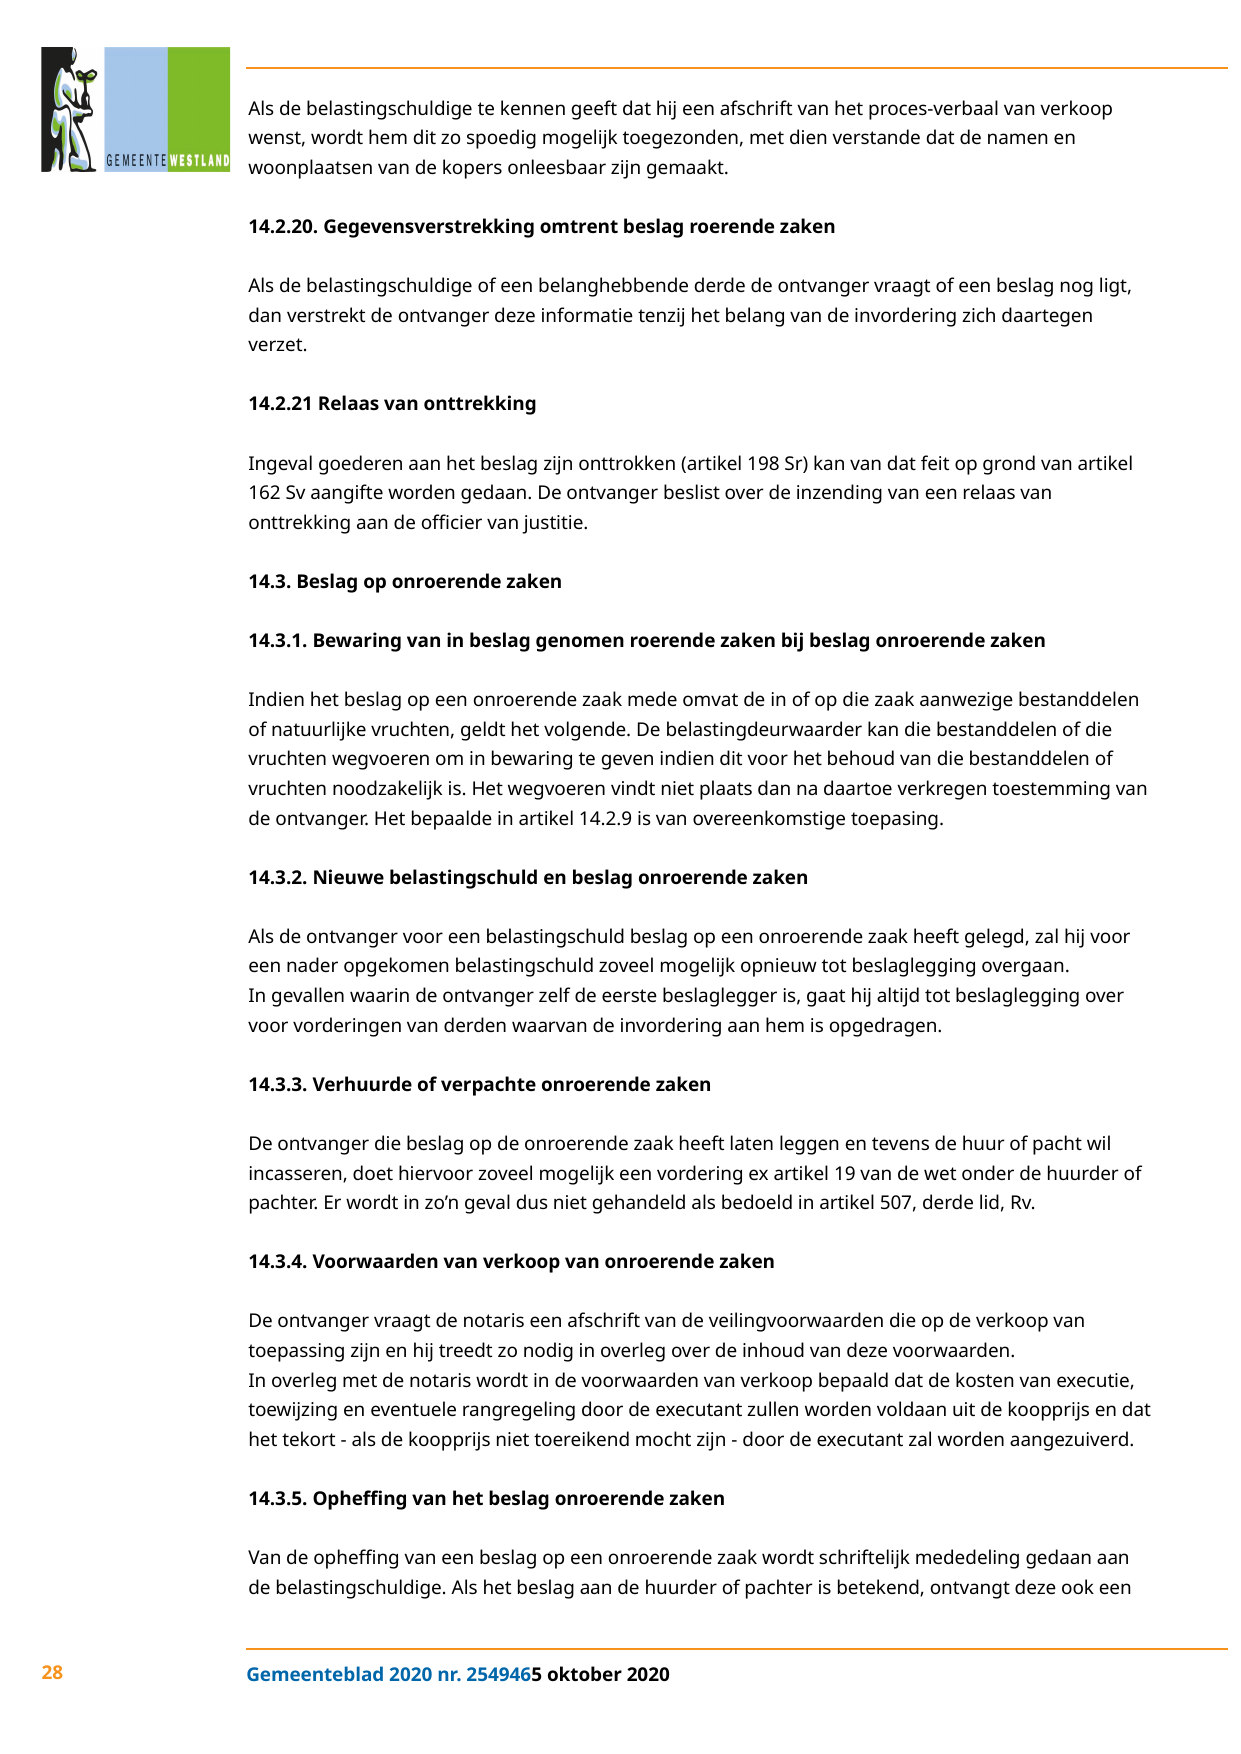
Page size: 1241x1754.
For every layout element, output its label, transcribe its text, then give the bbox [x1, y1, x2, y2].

text 14.2.21 Relaas van onttrekking [248, 391, 1152, 416]
text 14.3.4. Voorwaarden van verkoop van onroerende zaken [248, 1248, 1152, 1274]
text 14.3.5. Opheffing van het beslag onroerende zaken [248, 1485, 1152, 1511]
text Als de ontvanger voor een belastingschuld beslag op een onroerende zaak heeft gelegd, zal hij voor een nader opgekomen belastingschuld zoveel mogelijk opnieuw tot beslaglegging overgaan. [248, 923, 1152, 978]
text De ontvanger die beslag op de onroerende zaak heeft laten leggen en tevens de huur of pacht wil incasseren, doet hiervoor zoveel mogelijk een vordering ex artikel 19 van de wet onder de huurder of pachter. Er wordt in zo’n geval dus niet gehandeld als bedoeld in artikel 507, derde lid, Rv. [248, 1130, 1152, 1215]
text 14.3.1. Bewaring van in beslag genomen roerende zaken bij beslag onroerende zaken [248, 627, 1152, 653]
text Als de belastingschuldige te kennen geeft dat hij een afschrift van het proces-verbaal van verkoop wenst, wordt hem dit zo spoedig mogelijk toegezonden, met dien verstande dat de namen en woonplaatsen van de kopers onleesbaar zijn gemaakt. [248, 95, 1152, 180]
text Als de belastingschuldige of een belanghebbende derde de ontvanger vraagt of een beslag nog ligt, dan verstrekt de ontvanger deze informatie tenzij het belang van de invordering zich daartegen verzet. [248, 272, 1152, 357]
text In gevallen waarin de ontvanger zelf de eerste beslaglegger is, gaat hij altijd tot beslaglegging over voor vorderingen van derden waarvan de invordering aan hem is opgedragen. [248, 982, 1152, 1038]
text 14.3.2. Nieuwe belastingschuld en beslag onroerende zaken [248, 864, 1152, 890]
text Ingeval goederen aan het beslag zijn onttrokken (artikel 198 Sr) kan van dat feit op grond van artikel 162 Sv aangifte worden gedaan. De ontvanger beslist over de inzending van een relaas van onttrekking aan de officier van justitie. [248, 450, 1152, 535]
text 14.3. Beslag op onroerende zaken [248, 568, 1152, 594]
text De ontvanger vraagt de notaris een afschrift van de veilingvoorwaarden die op de verkoop van toepassing zijn en hij treedt zo nodig in overleg over de inhoud van deze voorwaarden. [248, 1308, 1152, 1363]
text Indien het beslag op een onroerende zaak mede omvat de in of op die zaak aanwezige bestanddelen of natuurlijke vruchten, geldt het volgende. De belastingdeurwaarder kan die bestanddelen of die vruchten wegvoeren om in bewaring te geven indien dit voor het behoud van die bestanddelen of vruchten noodzakelijk is. Het wegvoeren vindt niet plaats dan na daartoe verkregen toestemming van de ontvanger. Het bepaalde in artikel 14.2.9 is van overeenkomstige toepasing. [248, 686, 1152, 831]
text Van de opheffing van een beslag op een onroerende zaak wordt schriftelijk mededeling gedaan aan de belastingschuldige. Als het beslag aan de huurder of pachter is betekend, ontvangt deze ook een [248, 1544, 1152, 1600]
text In overleg met de notaris wordt in de voorwaarden van verkoop bepaald dat de kosten van executie, toewijzing en eventuele rangregeling door de executant zullen worden voldaan uit de koopprijs en dat het tekort - als de koopprijs niet toereikend mocht zijn - door de executant zal worden aangezuiverd. [248, 1367, 1152, 1452]
text 14.2.20. Gegevensverstrekking omtrent beslag roerende zaken [248, 213, 1152, 239]
picture [41, 47, 231, 172]
text 14.3.3. Verhuurde of verpachte onroerende zaken [248, 1071, 1152, 1097]
